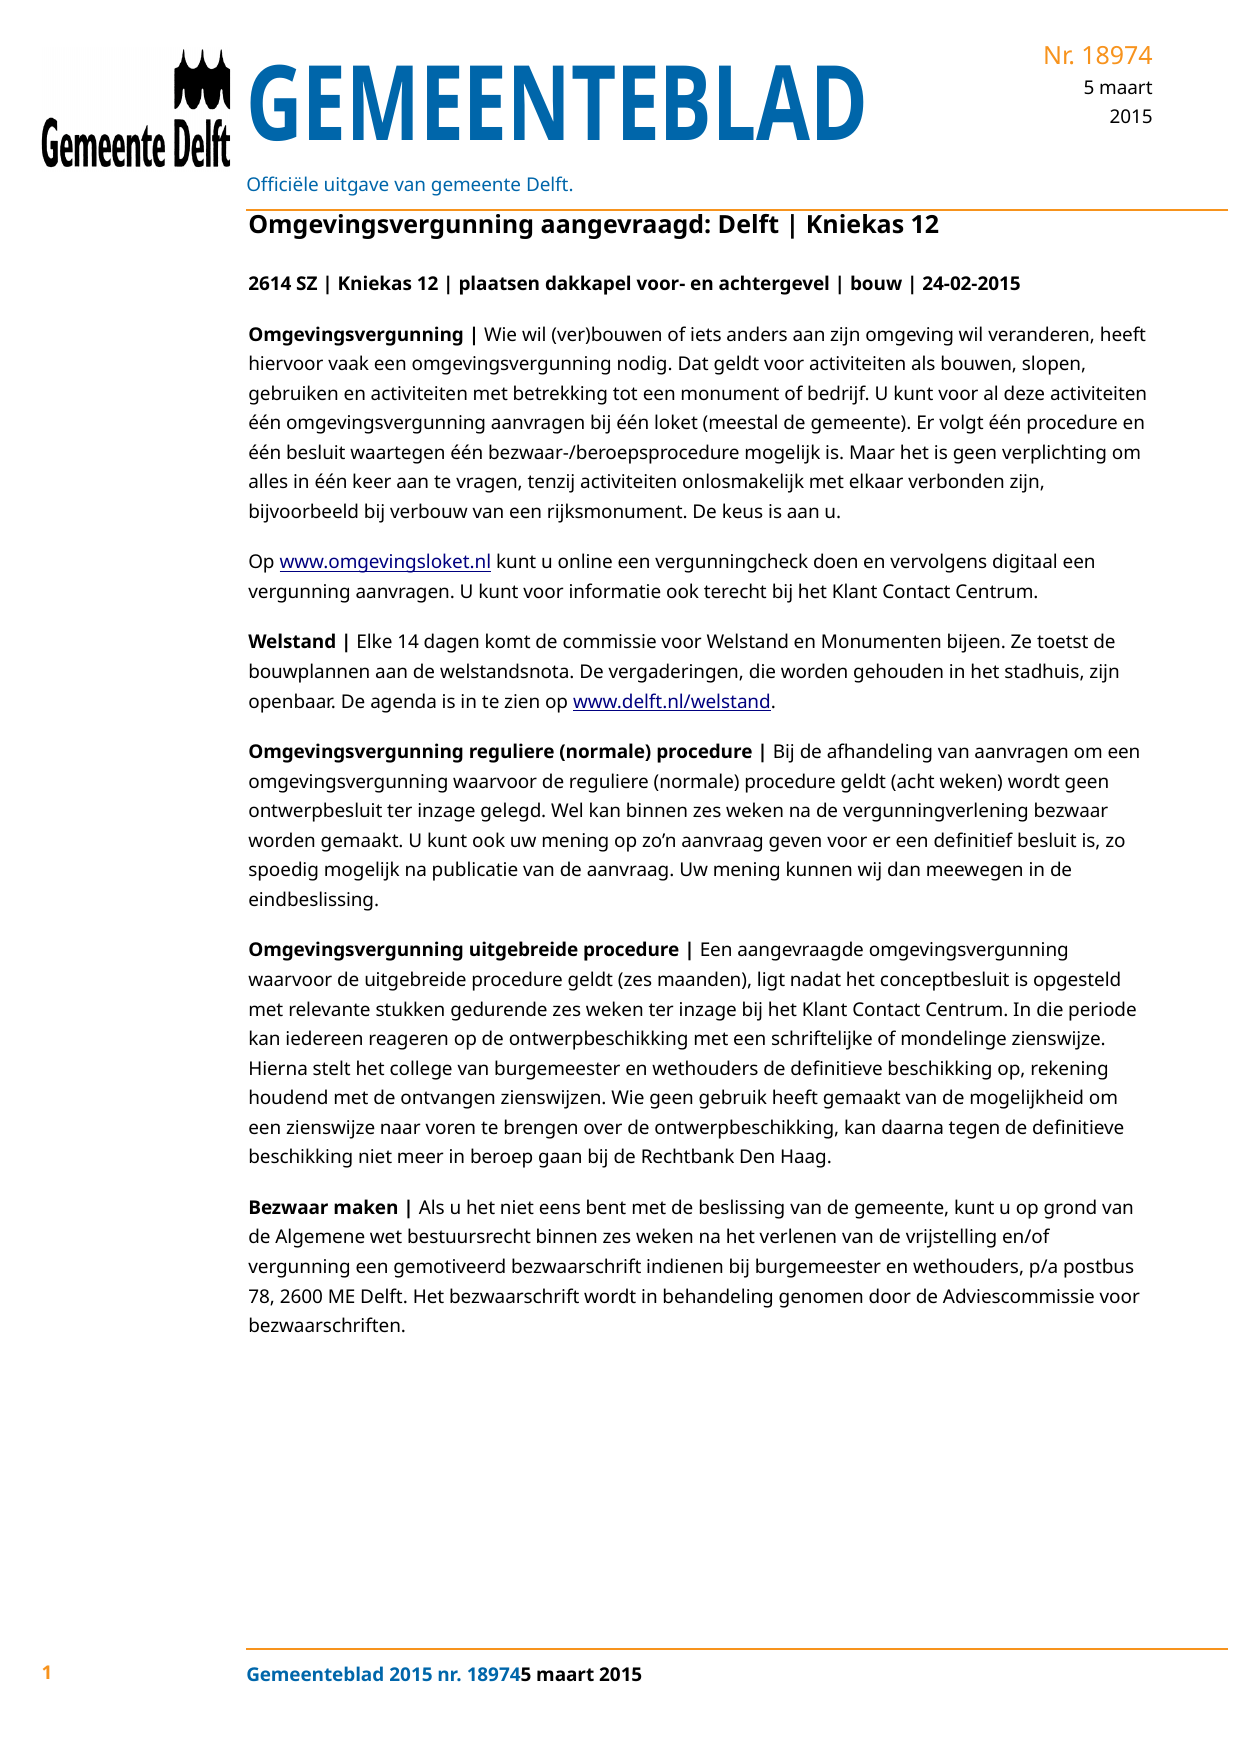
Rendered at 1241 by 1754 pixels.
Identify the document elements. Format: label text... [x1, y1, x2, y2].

text Omgevingsvergunning reguliere (normale) procedure | Bij de afhandeling van aanvragen om een omgevingsvergunning waarvoor de reguliere (normale) procedure geldt (acht weken) wordt geen ontwerpbesluit ter inzage gelegd. Wel kan binnen zes weken na de vergunningverlening bezwaar worden gemaakt. U kunt ook uw mening op zo’n aanvraag geven voor er een definitief besluit is, zo spoedig mogelijk na publicatie van de aanvraag. Uw mening kunnen wij dan meewegen in de eindbeslissing. [248, 738, 1152, 912]
text Op www.omgevingsloket.nl kunt u online een vergunningcheck doen en vervolgens digitaal een vergunning aanvragen. U kunt voor informatie ook terecht bij het Klant Contact Centrum. [248, 549, 1152, 604]
text Omgevingsvergunning | Wie wil (ver)bouwen of iets anders aan zijn omgeving wil veranderen, heeft hiervoor vaak een omgevingsvergunning nodig. Dat geldt voor activiteiten als bouwen, slopen, gebruiken en activiteiten met betrekking tot een monument of bedrijf. U kunt voor al deze activiteiten één omgevingsvergunning aanvragen bij één loket (meestal de gemeente). Er volgt één procedure en één besluit waartegen één bezwaar-/beroepsprocedure mogelijk is. Maar het is geen verplichting om alles in één keer aan te vragen, tenzij activiteiten onlosmakelijk met elkaar verbonden zijn, bijvoorbeeld bij verbouw van een rijksmonument. De keus is aan u. [248, 321, 1152, 524]
text Omgevingsvergunning aangevraagd: Delft | Kniekas 12 [248, 211, 1152, 241]
text Welstand | Elke 14 dagen komt de commissie voor Welstand en Monumenten bijeen. Ze toetst de bouwplannen aan de welstandsnota. De vergaderingen, die worden gehouden in het stadhuis, zijn openbaar. De agenda is in te zien op www.delft.nl/welstand. [248, 629, 1152, 713]
text 2614 SZ | Kniekas 12 | plaatsen dakkapel voor- en achtergevel | bouw | 24-02-2015 [248, 270, 1152, 296]
text Omgevingsvergunning uitgebreide procedure | Een aangevraagde omgevingsvergunning waarvoor de uitgebreide procedure geldt (zes maanden), ligt nadat het conceptbesluit is opgesteld met relevante stukken gedurende zes weken ter inzage bij het Klant Contact Centrum. In die periode kan iedereen reageren op de ontwerpbeschikking met een schriftelijke of mondelinge zienswijze. Hierna stelt het college van burgemeester en wethouders de definitieve beschikking op, rekening houdend met de ontvangen zienswijzen. Wie geen gebruik heeft gemaakt van de mogelijkheid om een zienswijze naar voren te brengen over de ontwerpbeschikking, kan daarna tegen de definitieve beschikking niet meer in beroep gaan bij de Rechtbank Den Haag. [248, 937, 1152, 1169]
picture [41, 47, 231, 172]
text Bezwaar maken | Als u het niet eens bent met de beslissing van de gemeente, kunt u op grond van de Algemene wet bestuursrecht binnen zes weken na het verlenen van de vrijstelling en/of vergunning een gemotiveerd bezwaarschrift indienen bij burgemeester en wethouders, p/a postbus 78, 2600 ME Delft. Het bezwaarschrift wordt in behandeling genomen door de Adviescommissie voor bezwaarschriften. [248, 1194, 1152, 1338]
